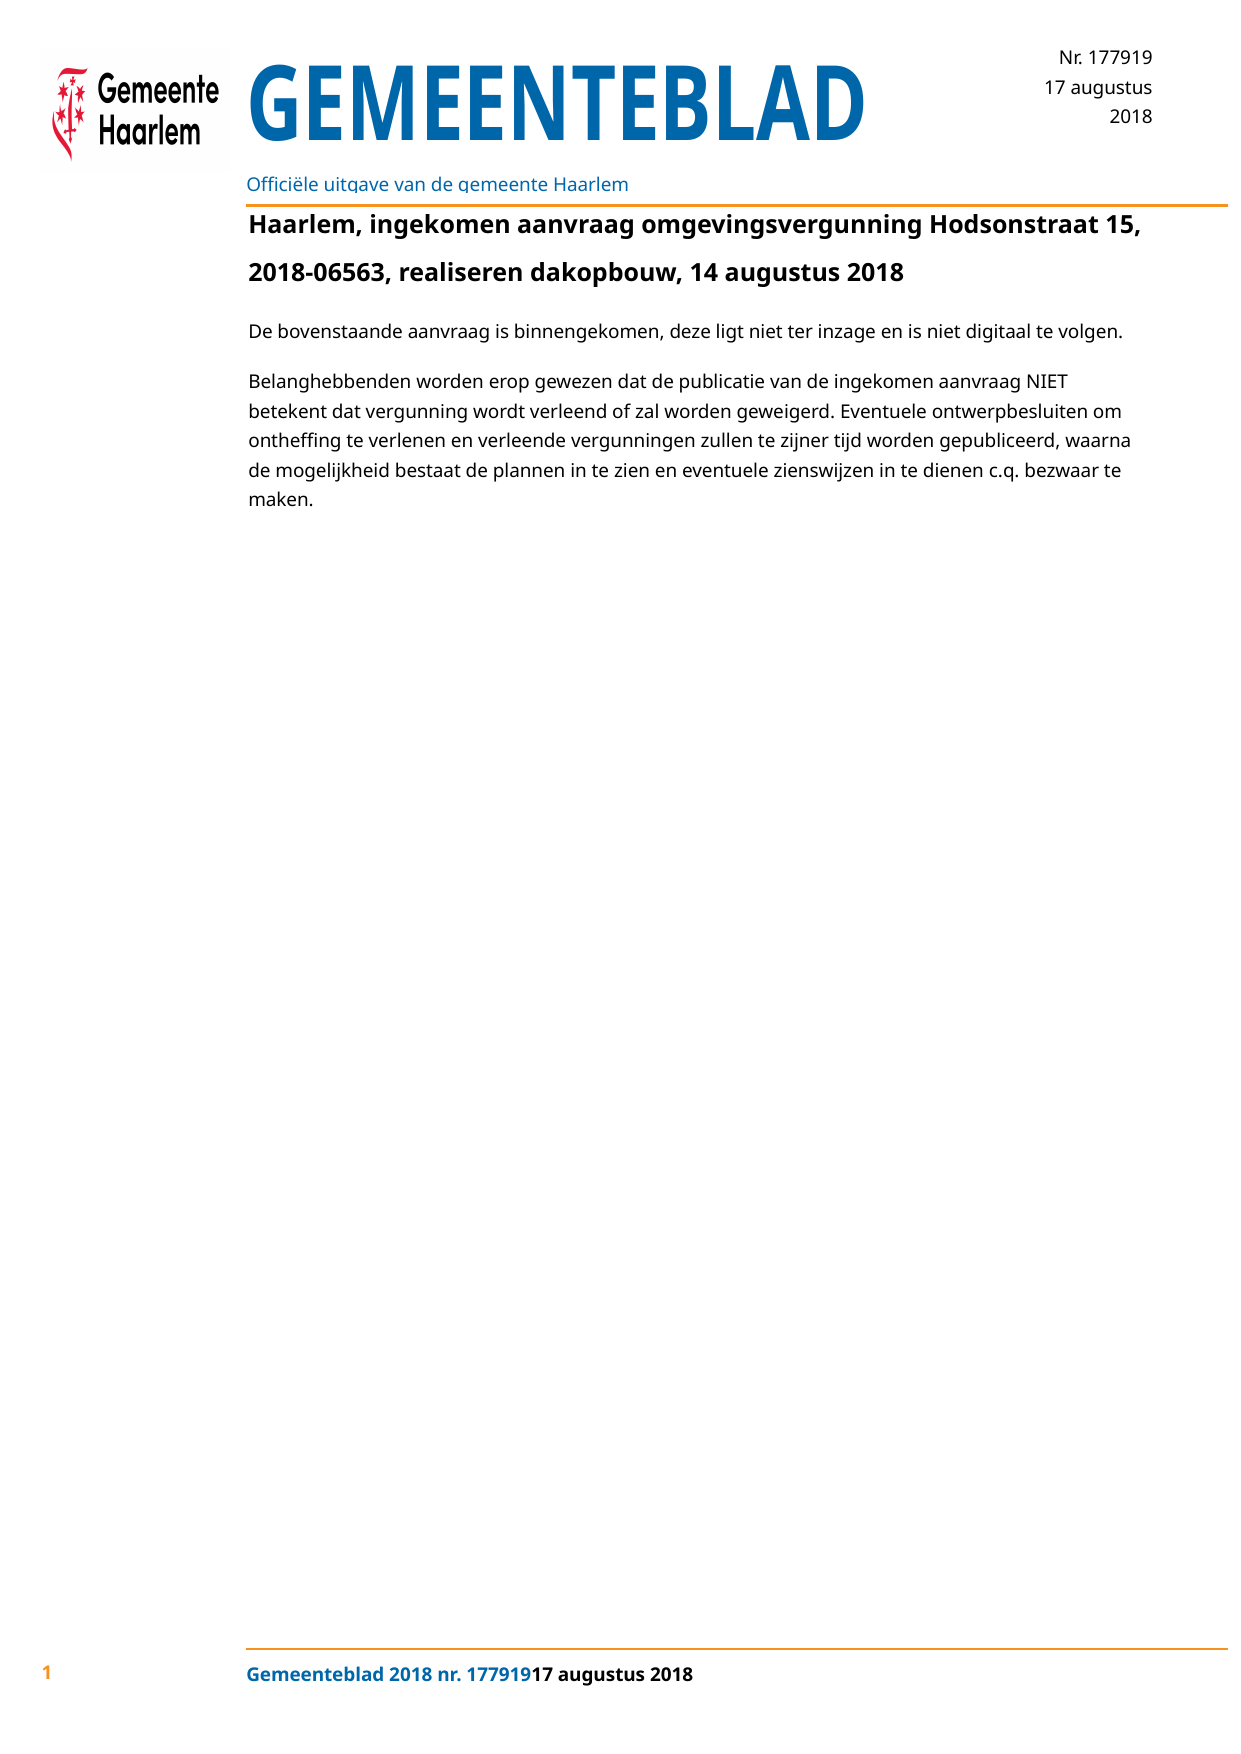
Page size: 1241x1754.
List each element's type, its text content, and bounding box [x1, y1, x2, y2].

text Haarlem, ingekomen aanvraag omgevingsvergunning Hodsonstraat 15, 2018-06563, realiseren dakopbouw, 14 augustus 2018 [248, 207, 1152, 288]
picture [41, 47, 231, 172]
text De bovenstaande aanvraag is binnengekomen, deze ligt niet ter inzage en is niet digitaal te volgen. [248, 318, 1152, 344]
text Belanghebbenden worden erop gewezen dat de publicatie van de ingekomen aanvraag NIET betekent dat vergunning wordt verleend of zal worden geweigerd. Eventuele ontwerpbesluiten om ontheffing te verlenen en verleende vergunningen zullen te zijner tijd worden gepubliceerd, waarna de mogelijkheid bestaat de plannen in te zien en eventuele zienswijzen in te dienen c.q. bezwaar te maken. [248, 368, 1152, 512]
